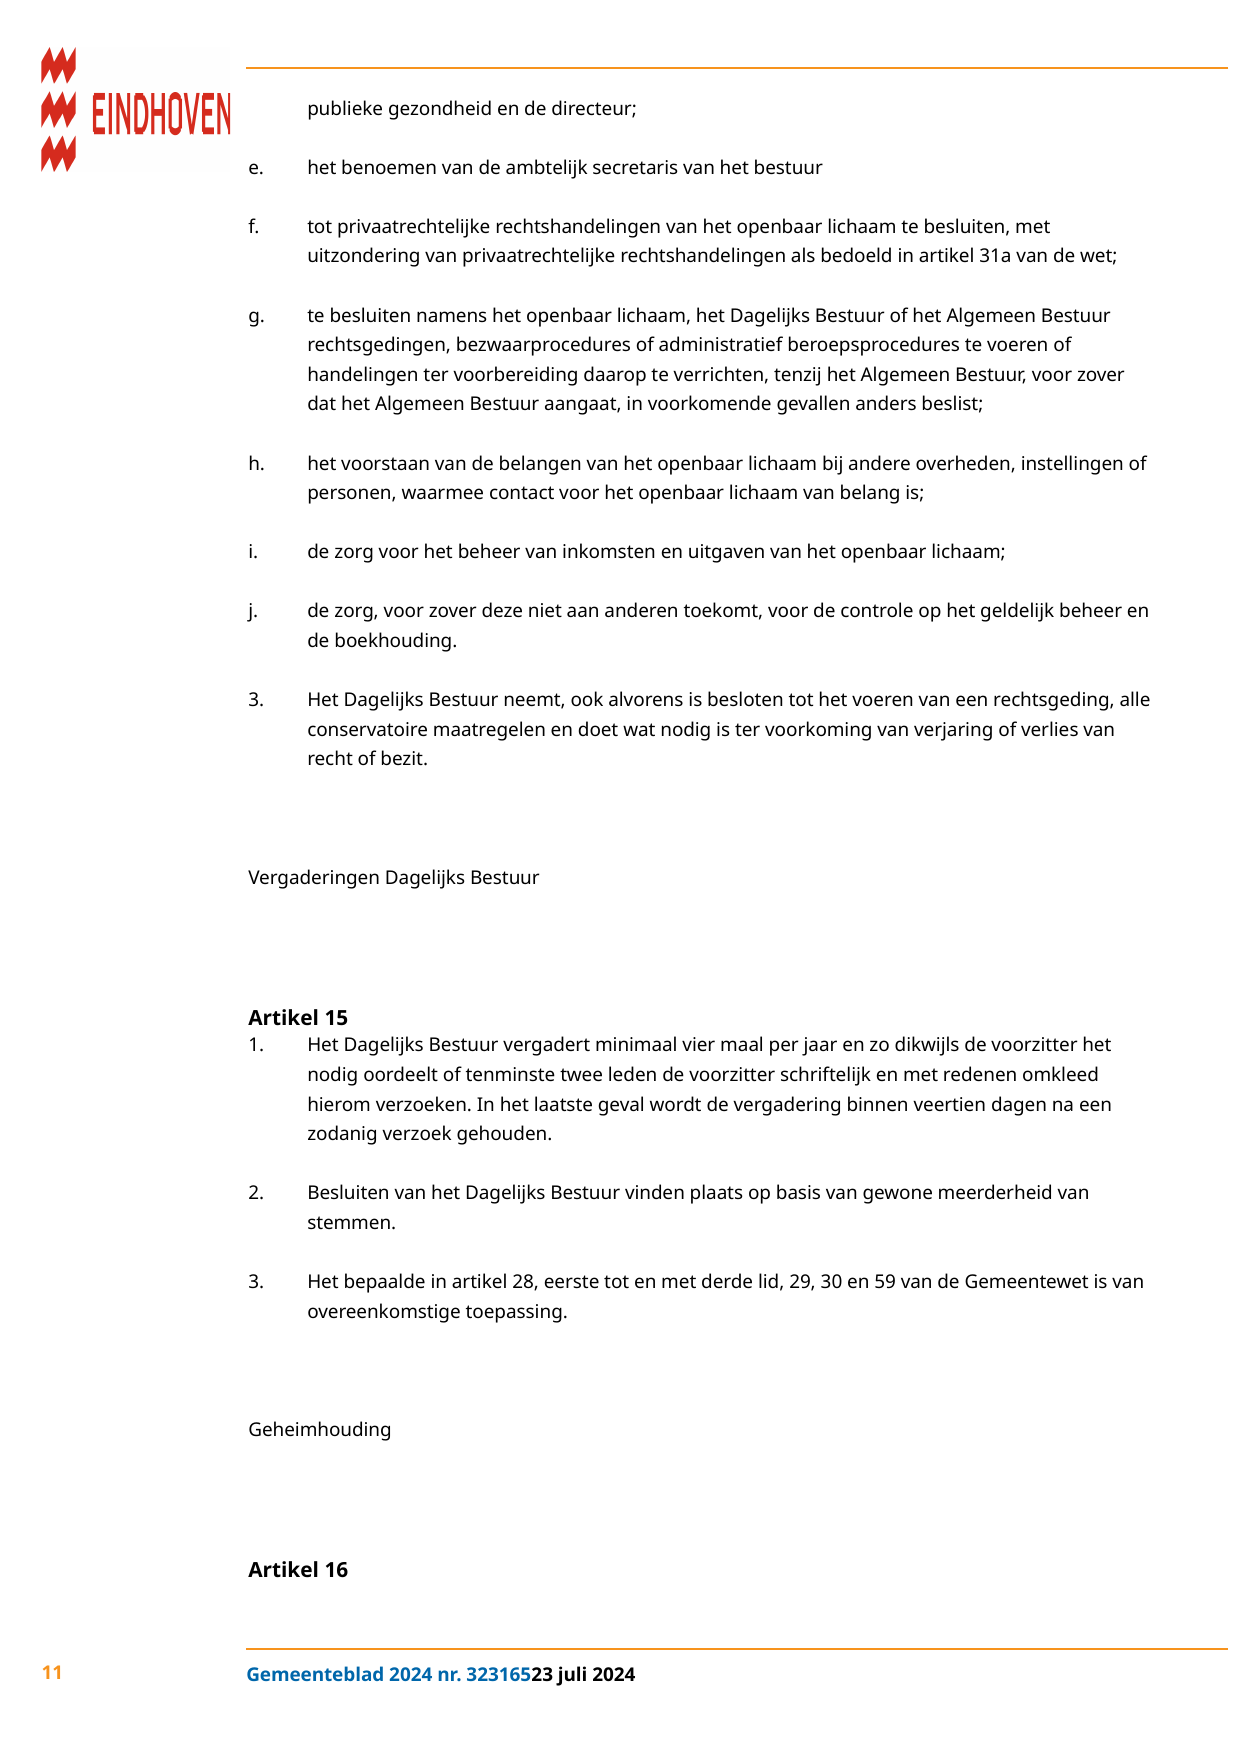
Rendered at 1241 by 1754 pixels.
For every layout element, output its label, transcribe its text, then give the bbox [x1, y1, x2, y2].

list de zorg, voor zover deze niet aan anderen toekomt, voor de controle op het geldelijk beheer en de boekhouding. [248, 598, 1152, 653]
text Artikel 16 [248, 1555, 1152, 1584]
text Geheimhouding [248, 1416, 1152, 1442]
list Het bepaalde in artikel 28, eerste tot en met derde lid, 29, 30 en 59 van de Gemeentewet is van overeenkomstige toepassing. [248, 1268, 1152, 1323]
list Het Dagelijks Bestuur neemt, ook alvorens is besloten tot het voeren van een rechtsgeding, alle conservatoire maatregelen en doet wat nodig is ter voorkoming van verjaring of verlies van recht of bezit. [248, 686, 1152, 771]
list te besluiten namens het openbaar lichaam, het Dagelijks Bestuur of het Algemeen Bestuur rechtsgedingen, bezwaarprocedures of administratief beroepsprocedures te voeren of handelingen ter voorbereiding daarop te verrichten, tenzij het Algemeen Bestuur, voor zover dat het Algemeen Bestuur aangaat, in voorkomende gevallen anders beslist; [248, 302, 1152, 416]
text Artikel 15 [248, 1003, 1152, 1032]
list het benoemen van de ambtelijk secretaris van het bestuur [248, 154, 1152, 180]
picture [41, 47, 231, 172]
list publieke gezondheid en de directeur; [248, 95, 1152, 121]
list tot privaatrechtelijke rechtshandelingen van het openbaar lichaam te besluiten, met uitzondering van privaatrechtelijke rechtshandelingen als bedoeld in artikel 31a van de wet; [248, 213, 1152, 268]
list het voorstaan van de belangen van het openbaar lichaam bij andere overheden, instellingen of personen, waarmee contact voor het openbaar lichaam van belang is; [248, 450, 1152, 505]
list Het Dagelijks Bestuur vergadert minimaal vier maal per jaar en zo dikwijls de voorzitter het nodig oordeelt of tenminste twee leden de voorzitter schriftelijk en met redenen omkleed hierom verzoeken. In het laatste geval wordt de vergadering binnen veertien dagen na een zodanig verzoek gehouden. [248, 1032, 1152, 1146]
list Besluiten van het Dagelijks Bestuur vinden plaats op basis van gewone meerderheid van stemmen. [248, 1179, 1152, 1235]
list de zorg voor het beheer van inkomsten en uitgaven van het openbaar lichaam; [248, 538, 1152, 564]
text Vergaderingen Dagelijks Bestuur [248, 864, 1152, 890]
